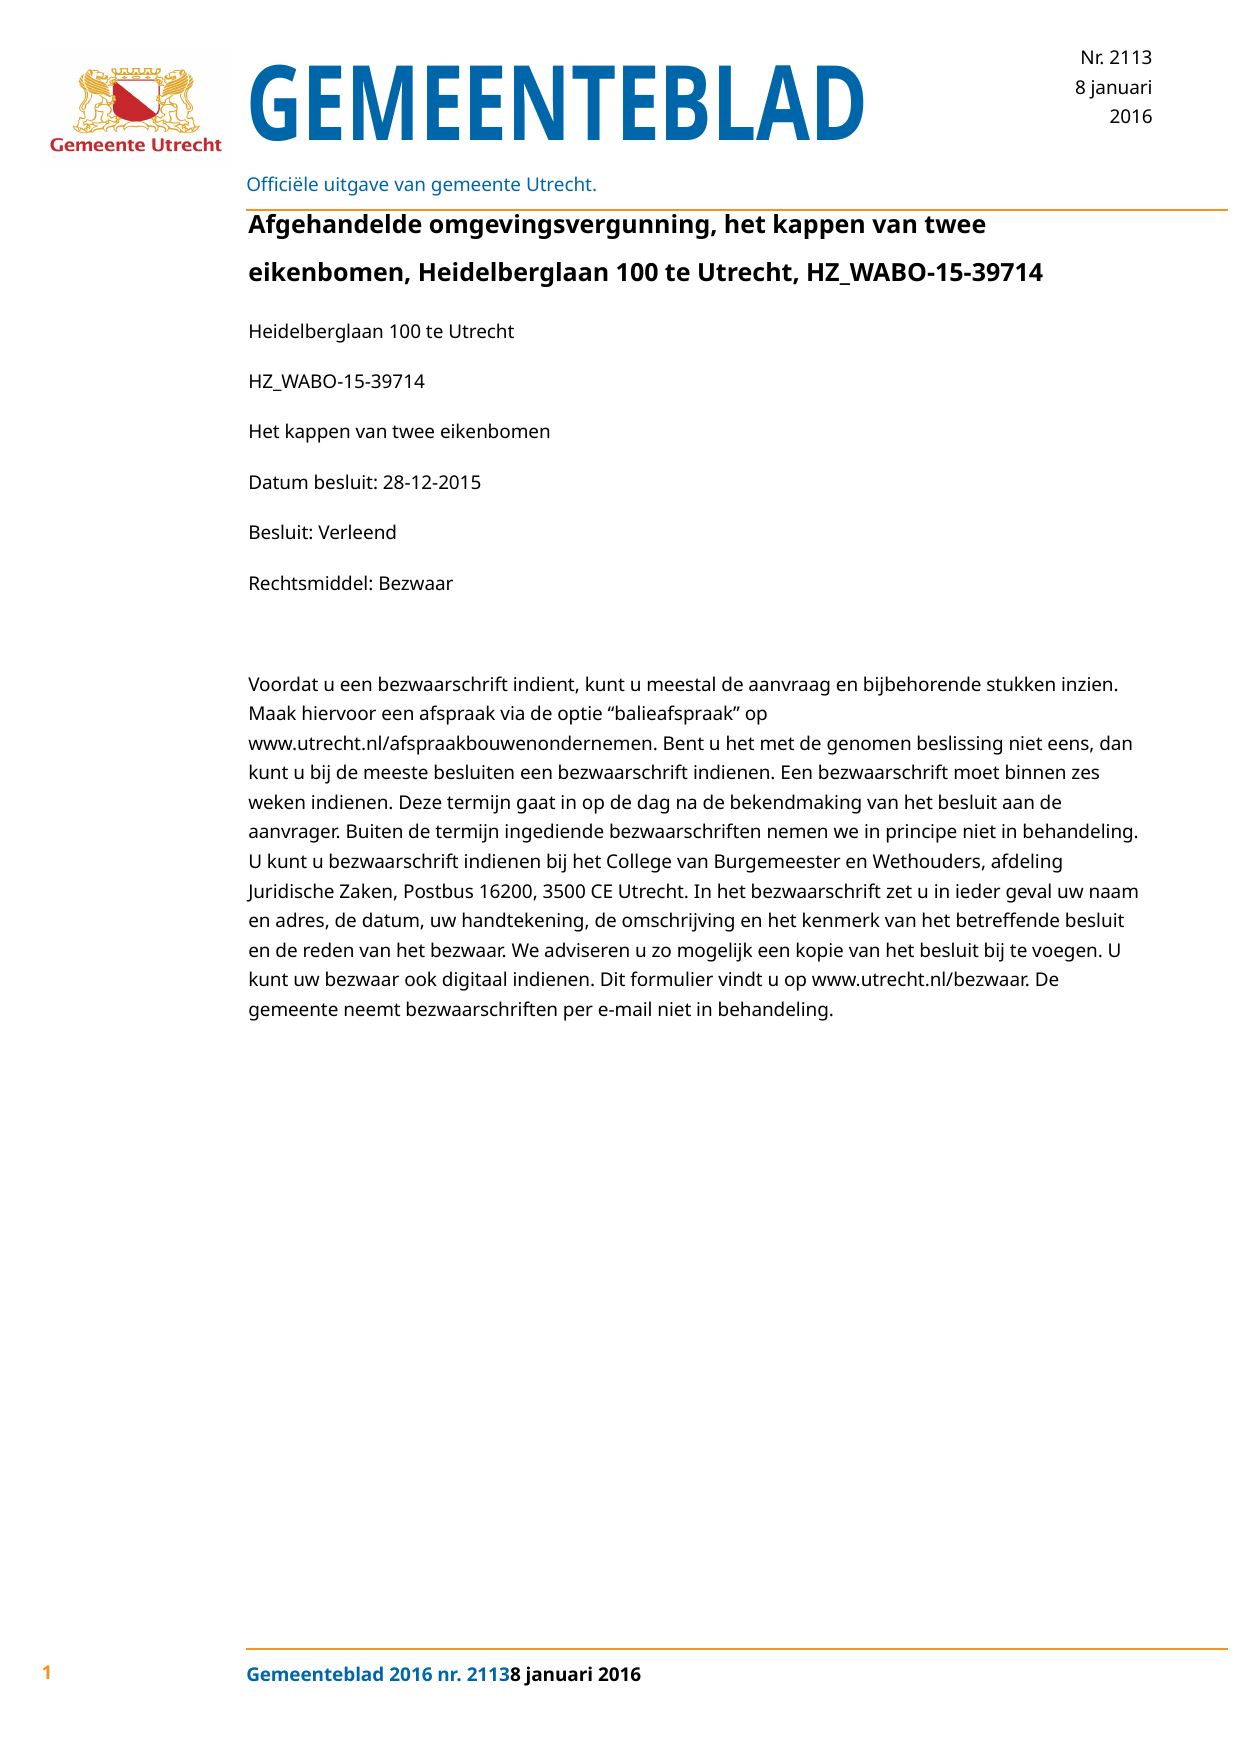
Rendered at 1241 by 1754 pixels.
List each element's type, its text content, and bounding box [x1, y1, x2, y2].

text HZ_WABO-15-39714 [248, 368, 1152, 394]
text Rechtsmiddel: Bezwaar [248, 570, 1152, 596]
text Besluit: Verleend [248, 519, 1152, 545]
picture [41, 47, 231, 172]
text Voordat u een bezwaarschrift indient, kunt u meestal de aanvraag en bijbehorende stukken inzien. Maak hiervoor een afspraak via de optie “balieafspraak” op www.utrecht.nl/afspraakbouwenondernemen. Bent u het met de genomen beslissing niet eens, dan kunt u bij de meeste besluiten een bezwaarschrift indienen. Een bezwaarschrift moet binnen zes weken indienen. Deze termijn gaat in op de dag na de bekendmaking van het besluit aan de aanvrager. Buiten de termijn ingediende bezwaarschriften nemen we in principe niet in behandeling. U kunt u bezwaarschrift indienen bij het College van Burgemeester en Wethouders, afdeling Juridische Zaken, Postbus 16200, 3500 CE Utrecht. In het bezwaarschrift zet u in ieder geval uw naam en adres, de datum, uw handtekening, de omschrijving en het kenmerk van het betreffende besluit en de reden van het bezwaar. We adviseren u zo mogelijk een kopie van het besluit bij te voegen. U kunt uw bezwaar ook digitaal indienen. Dit formulier vindt u op www.utrecht.nl/bezwaar. De gemeente neemt bezwaarschriften per e-mail niet in behandeling. [248, 671, 1152, 1022]
text Datum besluit: 28-12-2015 [248, 469, 1152, 495]
text Het kappen van twee eikenbomen [248, 419, 1152, 444]
text Heidelberglaan 100 te Utrecht [248, 318, 1152, 344]
text Afgehandelde omgevingsvergunning, het kappen van twee eikenbomen, Heidelberglaan 100 te Utrecht, HZ_WABO-15-39714 [248, 211, 1152, 288]
